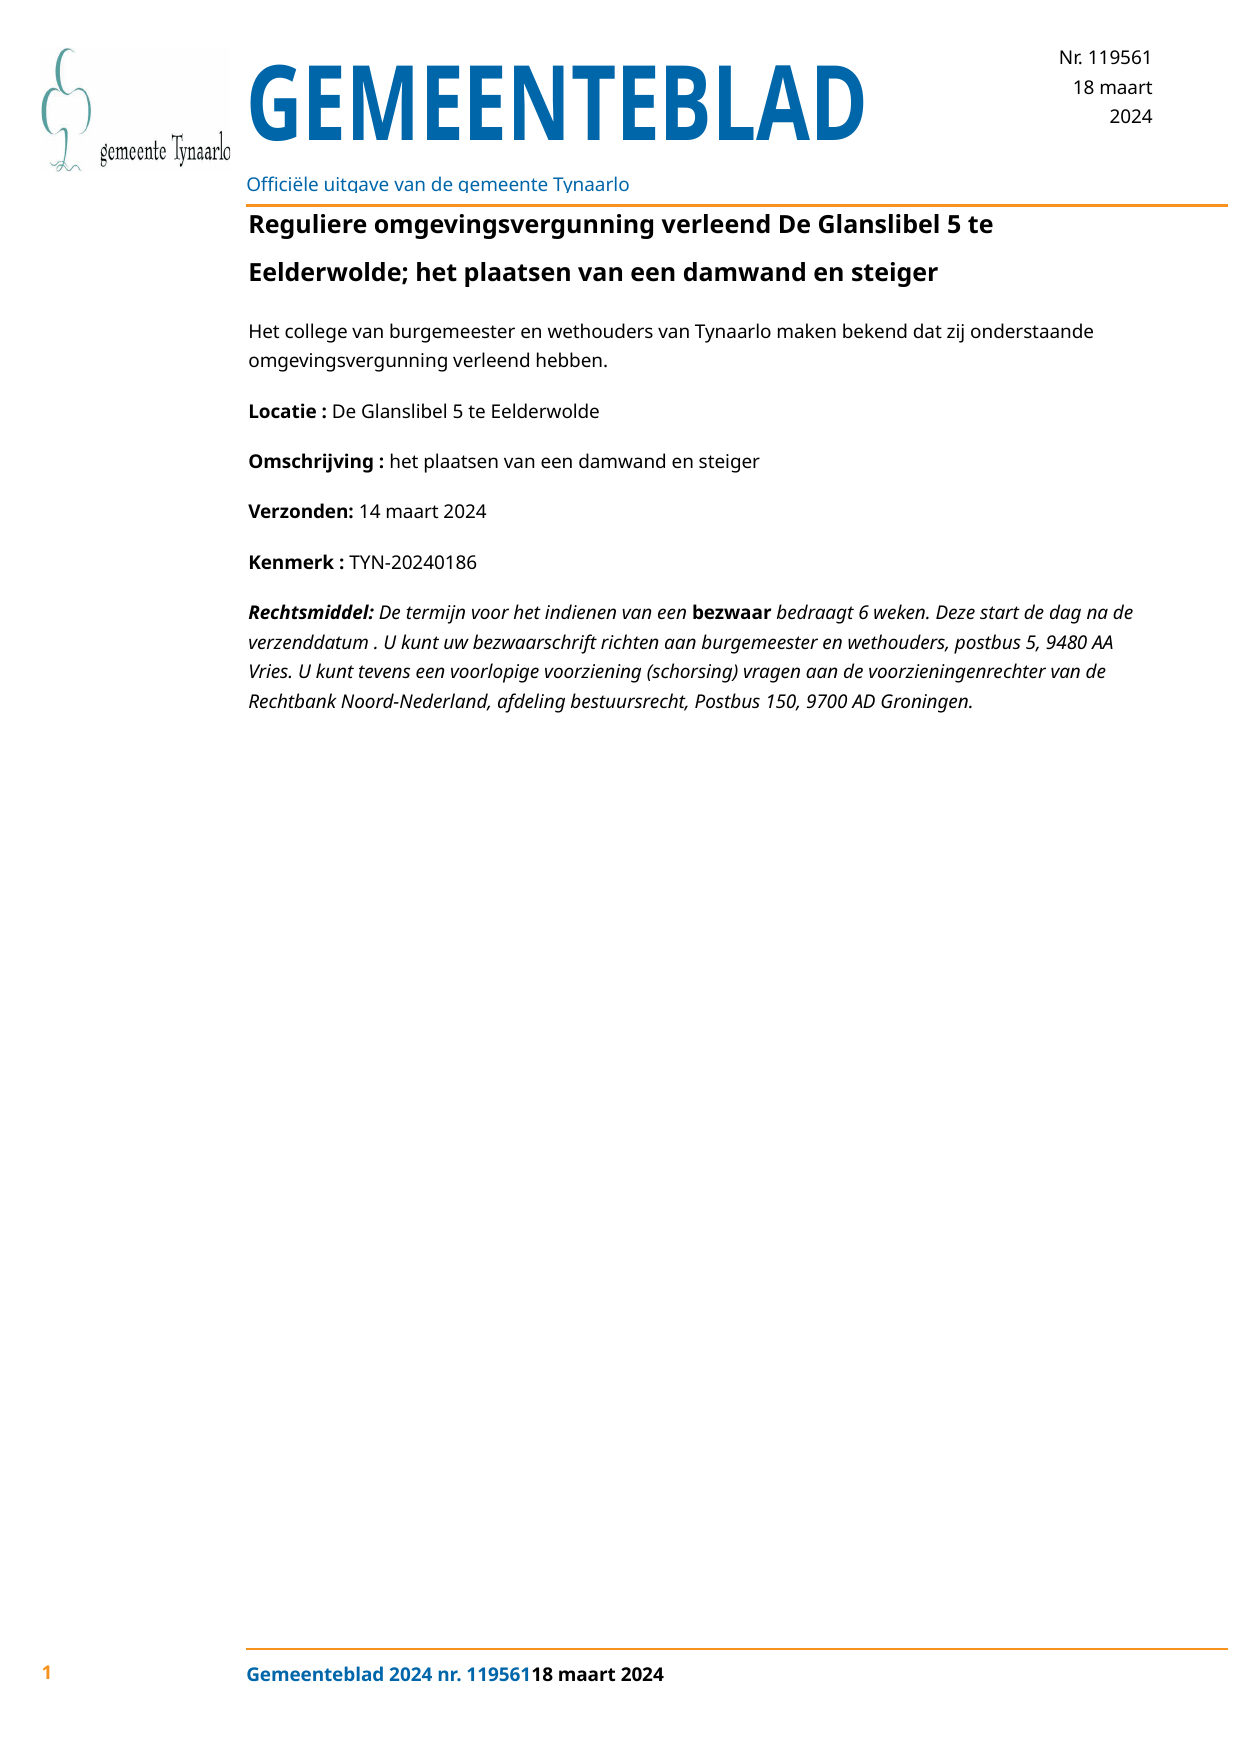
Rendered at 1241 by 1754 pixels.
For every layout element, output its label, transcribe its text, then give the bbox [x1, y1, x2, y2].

text Het college van burgemeester en wethouders van Tynaarlo maken bekend dat zij onderstaande omgevingsvergunning verleend hebben. [248, 318, 1152, 373]
text Rechtsmiddel: De termijn voor het indienen van een bezwaar bedraagt 6 weken. Deze start de dag na de verzenddatum . U kunt uw bezwaarschrift richten aan burgemeester en wethouders, postbus 5, 9480 AA Vries. U kunt tevens een voorlopige voorziening (schorsing) vragen aan de voorzieningenrechter van de Rechtbank Noord-Nederland, afdeling bestuursrecht, Postbus 150, 9700 AD Groningen. [248, 599, 1152, 714]
text Locatie : De Glanslibel 5 te Eelderwolde [248, 398, 1152, 424]
text Verzonden: 14 maart 2024 [248, 499, 1152, 524]
picture [41, 47, 231, 172]
text Omschrijving : het plaatsen van een damwand en steiger [248, 448, 1152, 474]
text Reguliere omgevingsvergunning verleend De Glanslibel 5 te Eelderwolde; het plaatsen van een damwand en steiger [248, 207, 1152, 288]
text Kenmerk : TYN-20240186 [248, 549, 1152, 575]
